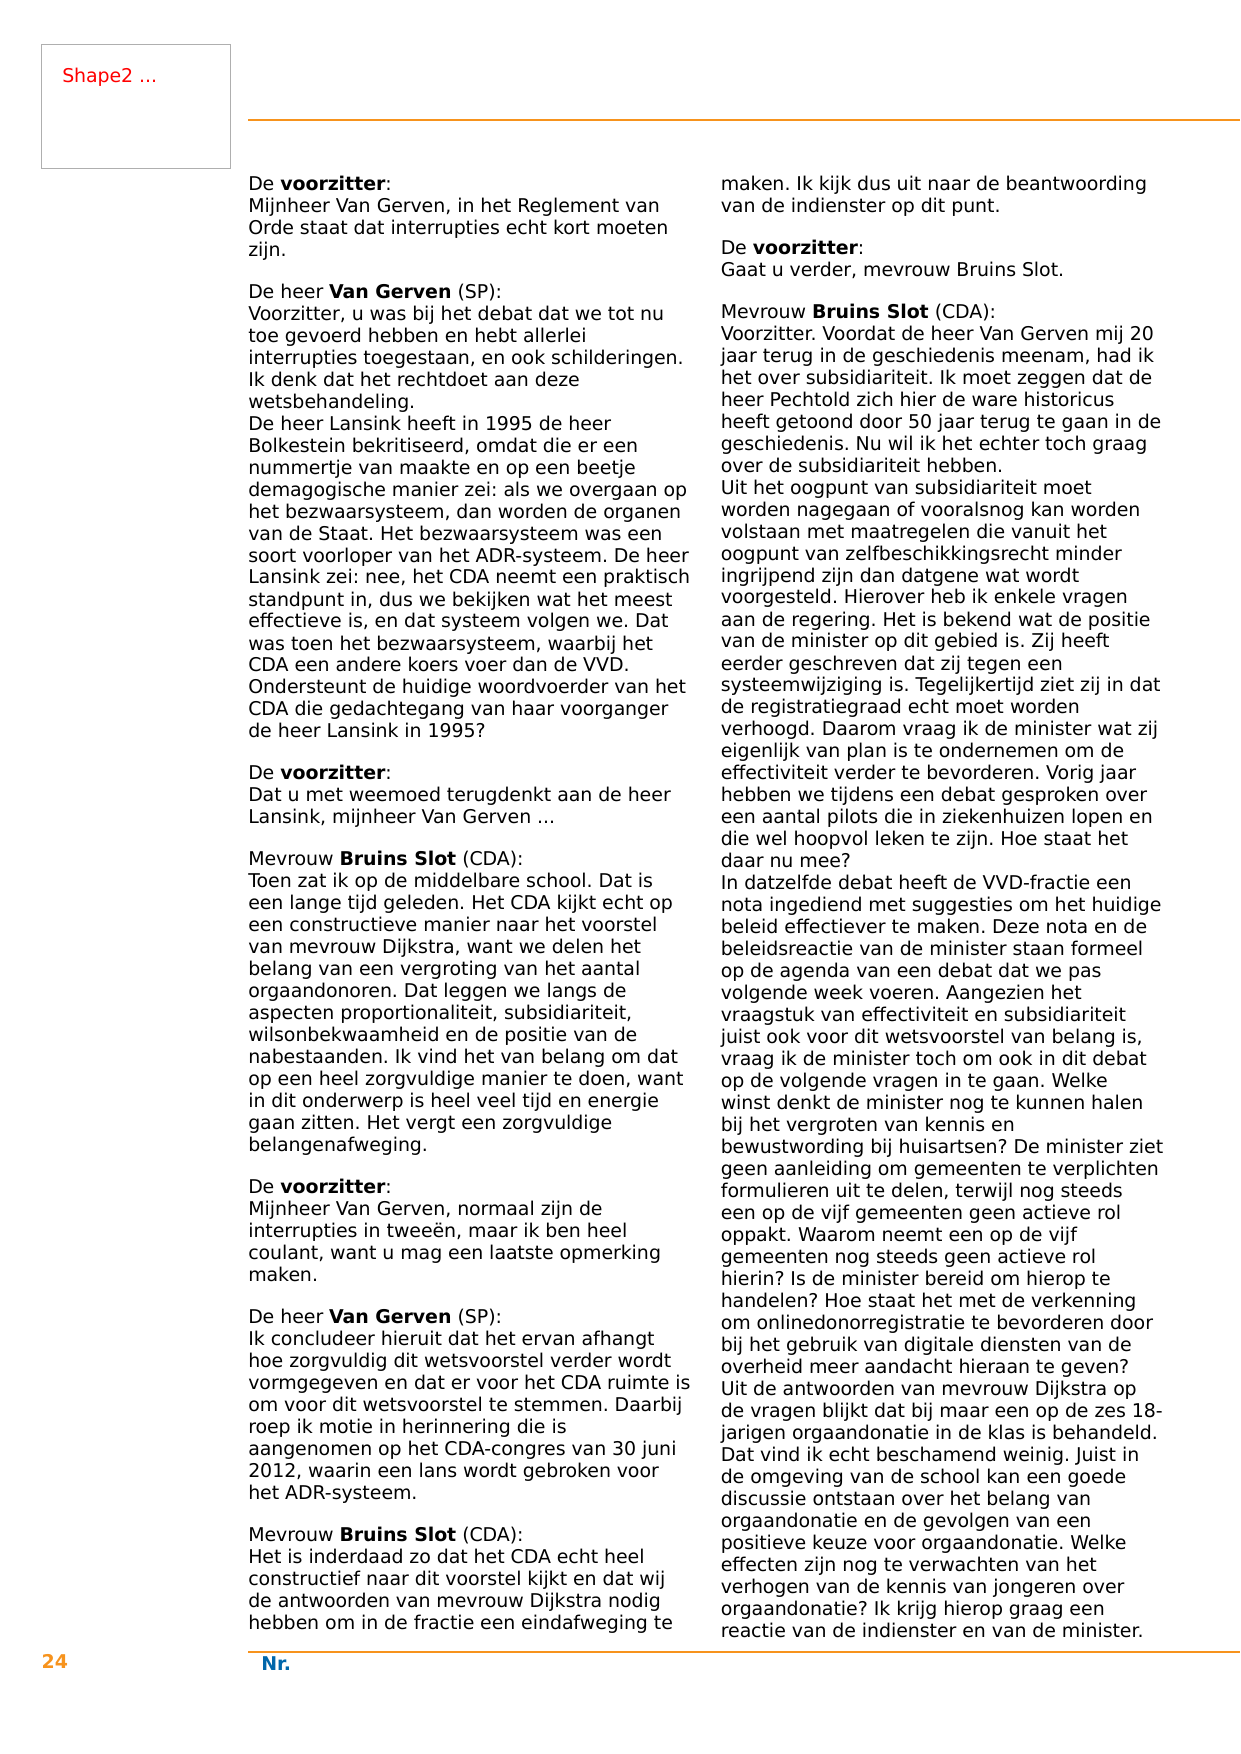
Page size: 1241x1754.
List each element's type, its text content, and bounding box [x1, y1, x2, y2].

text Mijnheer Van Gerven, in het Reglement van Orde staat dat interrupties echt kort moeten zijn. [248, 195, 691, 261]
text Het is inderdaad zo dat het CDA echt heel constructief naar dit voorstel kijkt en dat wij de antwoorden van mevrouw Dijkstra nodig hebben om in de fractie een eindafweging te [248, 1546, 691, 1633]
text De voorzitter: [248, 173, 691, 195]
text maken. Ik kijk dus uit naar de beantwoording van de indienster op dit punt. [721, 173, 1163, 217]
text De voorzitter: [248, 1176, 691, 1198]
text De voorzitter: [248, 762, 691, 784]
text De heer Van Gerven (SP): [248, 281, 691, 303]
text Mevrouw Bruins Slot (CDA): [248, 1524, 691, 1546]
text De voorzitter: [721, 237, 1163, 259]
text Mevrouw Bruins Slot (CDA): [248, 848, 691, 870]
text Mijnheer Van Gerven, normaal zijn de interrupties in tweeën, maar ik ben heel coulant, want u mag een laatste opmerking maken. [248, 1198, 691, 1286]
text Mevrouw Bruins Slot (CDA): [721, 301, 1163, 323]
text Toen zat ik op de middelbare school. Dat is een lange tijd geleden. Het CDA kijkt echt op een constructieve manier naar het voorstel van mevrouw Dijkstra, want we delen het belang van een vergroting van het aantal orgaandonoren. Dat leggen we langs de aspecten proportionaliteit, subsidiariteit, wilsonbekwaamheid en de positie van de nabestaanden. Ik vind het van belang om dat op een heel zorgvuldige manier te doen, want in dit onderwerp is heel veel tijd en energie gaan zitten. Het vergt een zorgvuldige belangenafweging. [248, 870, 691, 1156]
text Uit het oogpunt van subsidiariteit moet worden nagegaan of vooralsnog kan worden volstaan met maatregelen die vanuit het oogpunt van zelfbeschikkingsrecht minder ingrijpend zijn dan datgene wat wordt voorgesteld. Hierover heb ik enkele vragen aan de regering. Het is bekend wat de positie van de minister op dit gebied is. Zij heeft eerder geschreven dat zij tegen een systeemwijziging is. Tegelijkertijd ziet zij in dat de registratiegraad echt moet worden verhoogd. Daarom vraag ik de minister wat zij eigenlijk van plan is te ondernemen om de effectiviteit verder te bevorderen. Vorig jaar hebben we tijdens een debat gesproken over een aantal pilots die in ziekenhuizen lopen en die wel hoopvol leken te zijn. Hoe staat het daar nu mee? [721, 477, 1163, 872]
text Voorzitter, u was bij het debat dat we tot nu toe gevoerd hebben en hebt allerlei interrupties toegestaan, en ook schilderingen. Ik denk dat het rechtdoet aan deze wetsbehandeling. [248, 303, 691, 413]
text In datzelfde debat heeft de VVD-fractie een nota ingediend met suggesties om het huidige beleid effectiever te maken. Deze nota en de beleidsreactie van de minister staan formeel op de agenda van een debat dat we pas volgende week voeren. Aangezien het vraagstuk van effectiviteit en subsidiariteit juist ook voor dit wetsvoorstel van belang is, vraag ik de minister toch om ook in dit debat op de volgende vragen in te gaan. Welke winst denkt de minister nog te kunnen halen bij het vergroten van kennis en bewustwording bij huisartsen? De minister ziet geen aanleiding om gemeenten te verplichten formulieren uit te delen, terwijl nog steeds een op de vijf gemeenten geen actieve rol oppakt. Waarom neemt een op de vijf gemeenten nog steeds geen actieve rol hierin? Is de minister bereid om hierop te handelen? Hoe staat het met de verkenning om onlinedonorregistratie te bevorderen door bij het gebruik van digitale diensten van de overheid meer aandacht hieraan te geven? [721, 872, 1163, 1378]
text De heer Van Gerven (SP): [248, 1306, 691, 1328]
text Dat u met weemoed terugdenkt aan de heer Lansink, mijnheer Van Gerven ... [248, 784, 691, 828]
text Gaat u verder, mevrouw Bruins Slot. [721, 259, 1163, 281]
text De heer Lansink heeft in 1995 de heer Bolkestein bekritiseerd, omdat die er een nummertje van maakte en op een beetje demagogische manier zei: als we overgaan op het bezwaarsysteem, dan worden de organen van de Staat. Het bezwaarsysteem was een soort voorloper van het ADR-systeem. De heer Lansink zei: nee, het CDA neemt een praktisch standpunt in, dus we bekijken wat het meest effectieve is, en dat systeem volgen we. Dat was toen het bezwaarsysteem, waarbij het CDA een andere koers voer dan de VVD. Ondersteunt de huidige woordvoerder van het CDA die gedachtegang van haar voorganger de heer Lansink in 1995? [248, 413, 691, 742]
text Uit de antwoorden van mevrouw Dijkstra op de vragen blijkt dat bij maar een op de zes 18-jarigen orgaandonatie in de klas is behandeld. Dat vind ik echt beschamend weinig. Juist in de omgeving van de school kan een goede discussie ontstaan over het belang van orgaandonatie en de gevolgen van een positieve keuze voor orgaandonatie. Welke effecten zijn nog te verwachten van het verhogen van de kennis van jongeren over orgaandonatie? Ik krijg hierop graag een reactie van de indienster en van de minister. [721, 1378, 1163, 1641]
text Voorzitter. Voordat de heer Van Gerven mij 20 jaar terug in de geschiedenis meenam, had ik het over subsidiariteit. Ik moet zeggen dat de heer Pechtold zich hier de ware historicus heeft getoond door 50 jaar terug te gaan in de geschiedenis. Nu wil ik het echter toch graag over de subsidiariteit hebben. [721, 323, 1163, 477]
text Ik concludeer hieruit dat het ervan afhangt hoe zorgvuldig dit wetsvoorstel verder wordt vormgegeven en dat er voor het CDA ruimte is om voor dit wetsvoorstel te stemmen. Daarbij roep ik motie in herinnering die is aangenomen op het CDA-congres van 30 juni 2012, waarin een lans wordt gebroken voor het ADR-systeem. [248, 1328, 691, 1504]
